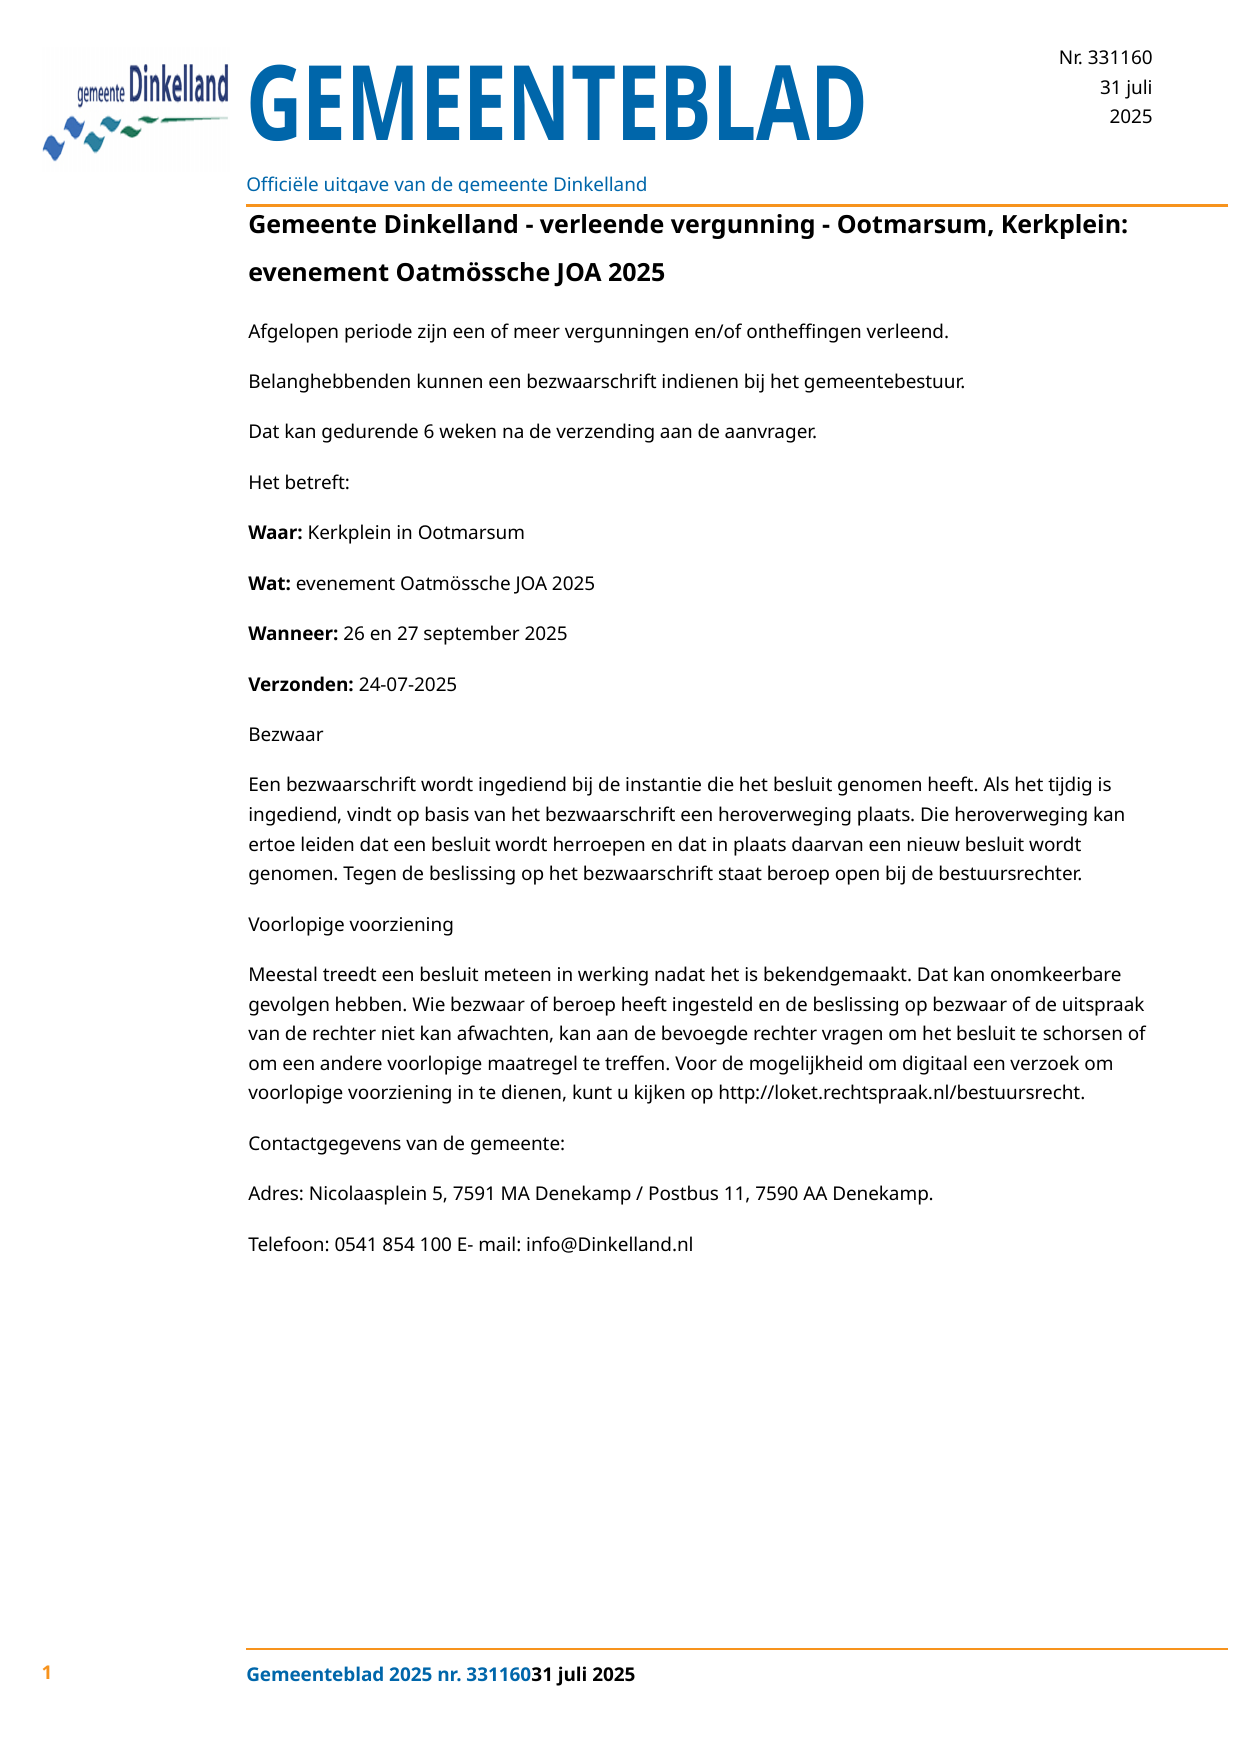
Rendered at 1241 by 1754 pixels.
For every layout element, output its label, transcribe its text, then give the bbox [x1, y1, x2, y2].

text Een bezwaarschrift wordt ingediend bij de instantie die het besluit genomen heeft. Als het tijdig is ingediend, vindt op basis van het bezwaarschrift een heroverweging plaats. Die heroverweging kan ertoe leiden dat een besluit wordt herroepen en dat in plaats daarvan een nieuw besluit wordt genomen. Tegen de beslissing op het bezwaarschrift staat beroep open bij de bestuursrechter. [248, 772, 1152, 886]
text Dat kan gedurende 6 weken na de verzending aan de aanvrager. [248, 419, 1152, 444]
text Belanghebbenden kunnen een bezwaarschrift indienen bij het gemeentebestuur. [248, 368, 1152, 394]
text Gemeente Dinkelland - verleende vergunning - Ootmarsum, Kerkplein: evenement Oatmössche JOA 2025 [248, 207, 1152, 288]
picture [41, 47, 231, 172]
text Waar: Kerkplein in Ootmarsum [248, 519, 1152, 545]
text Verzonden: 24-07-2025 [248, 671, 1152, 697]
text Adres: Nicolaasplein 5, 7591 MA Denekamp / Postbus 11, 7590 AA Denekamp. [248, 1180, 1152, 1206]
text Meestal treedt een besluit meteen in werking nadat het is bekendgemaakt. Dat kan onomkeerbare gevolgen hebben. Wie bezwaar of beroep heeft ingesteld en de beslissing op bezwaar of de uitspraak van de rechter niet kan afwachten, kan aan de bevoegde rechter vragen om het besluit te schorsen of om een andere voorlopige maatregel te treffen. Voor de mogelijkheid om digitaal een verzoek om voorlopige voorziening in te dienen, kunt u kijken op http://loket.rechtspraak.nl/bestuursrecht. [248, 961, 1152, 1105]
text Contactgegevens van de gemeente: [248, 1130, 1152, 1156]
text Voorlopige voorziening [248, 911, 1152, 937]
text Wat: evenement Oatmössche JOA 2025 [248, 570, 1152, 596]
text Het betreft: [248, 469, 1152, 495]
text Bezwaar [248, 721, 1152, 747]
text Wanneer: 26 en 27 september 2025 [248, 620, 1152, 646]
text Afgelopen periode zijn een of meer vergunningen en/of ontheffingen verleend. [248, 318, 1152, 344]
text Telefoon: 0541 854 100 E- mail: info@Dinkelland.nl [248, 1231, 1152, 1257]
